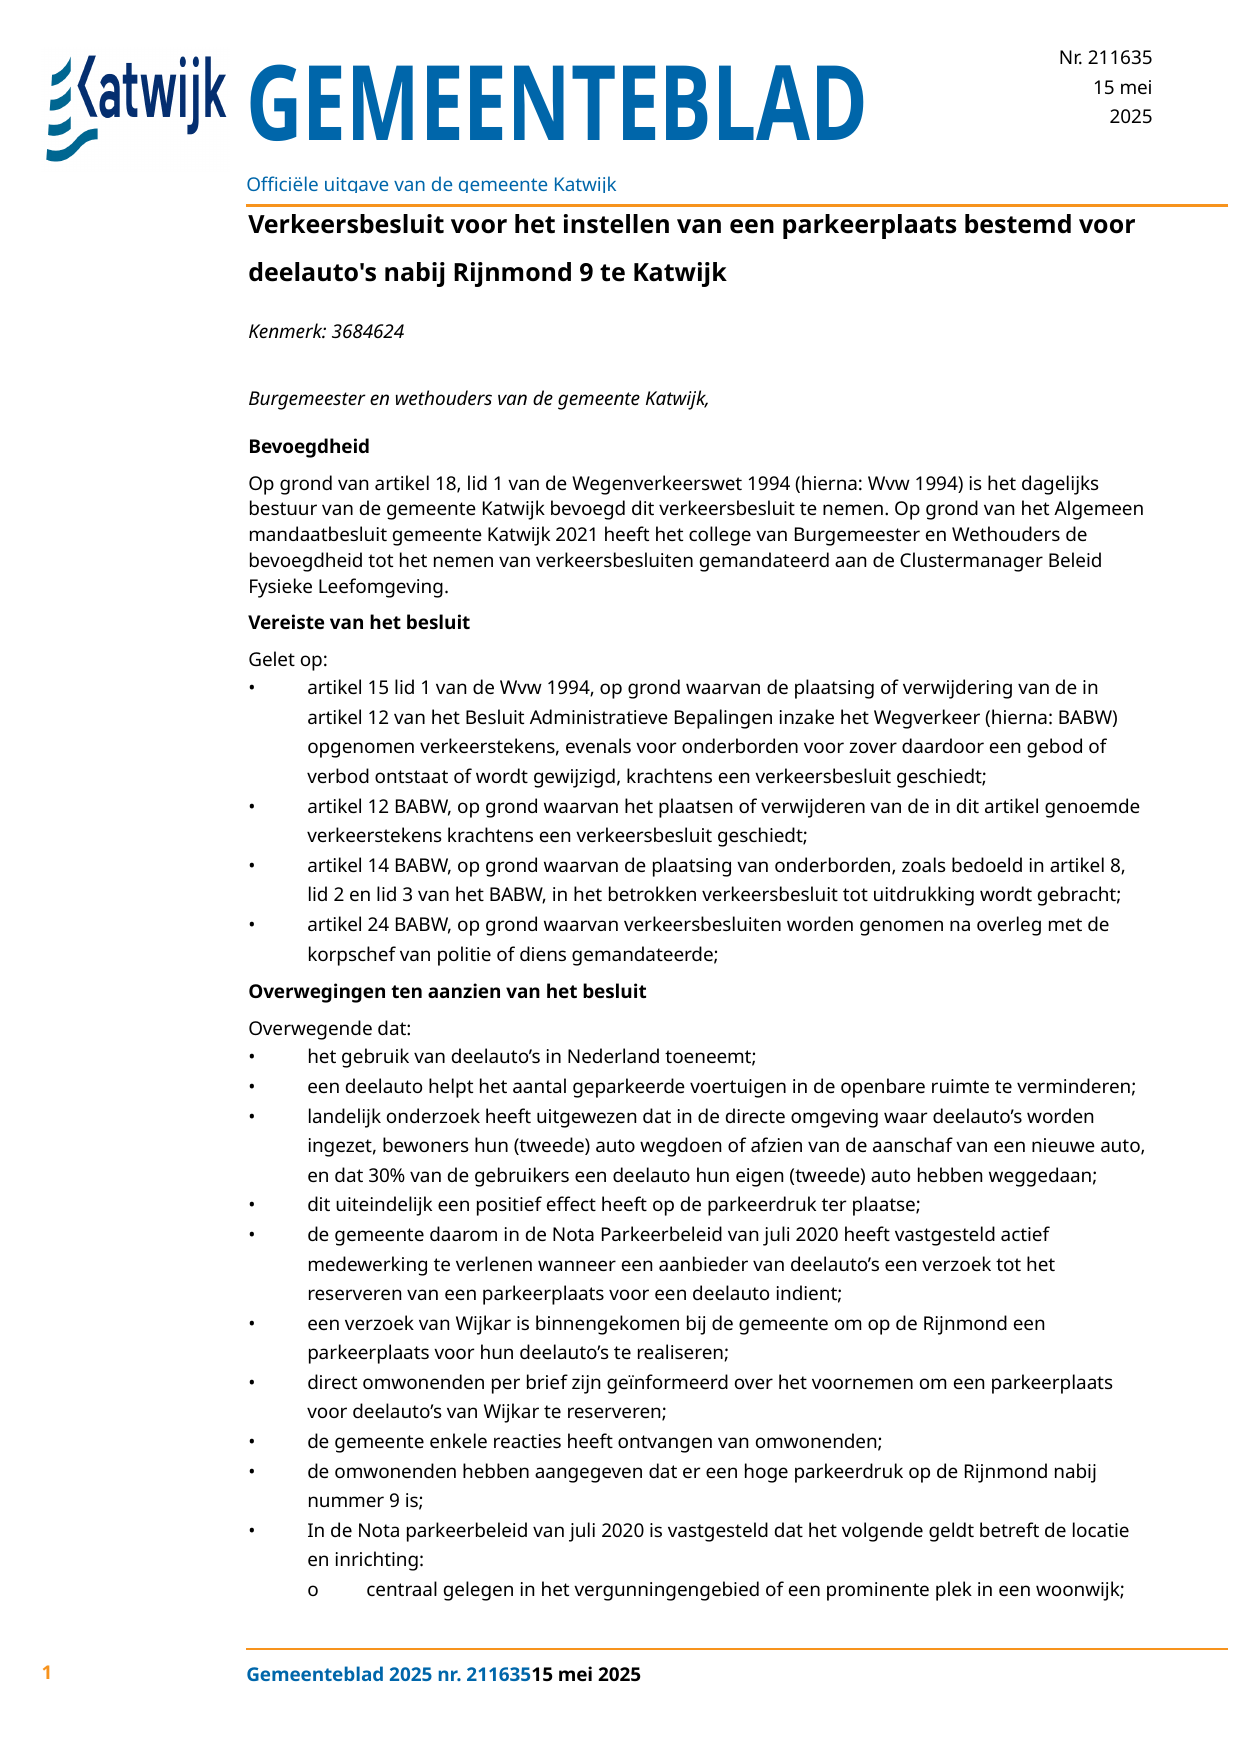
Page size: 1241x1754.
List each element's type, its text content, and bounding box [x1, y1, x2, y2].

list landelijk onderzoek heeft uitgewezen dat in de directe omgeving waar deelauto’s worden ingezet, bewoners hun (tweede) auto wegdoen of afzien van de aanschaf van een nieuwe auto, en dat 30% van de gebruikers een deelauto hun eigen (tweede) auto hebben weggedaan; [248, 1103, 1152, 1188]
list artikel 12 BABW, op grond waarvan het plaatsen of verwijderen van de in dit artikel genoemde verkeerstekens krachtens een verkeersbesluit geschiedt; [248, 793, 1152, 848]
list een deelauto helpt het aantal geparkeerde voertuigen in de openbare ruimte te verminderen; [248, 1073, 1152, 1099]
text Vereiste van het besluit [248, 609, 1152, 635]
text Overwegende dat: [248, 1015, 1152, 1041]
list de gemeente enkele reacties heeft ontvangen van omwonenden; [248, 1428, 1152, 1454]
list In de Nota parkeerbeleid van juli 2020 is vastgesteld dat het volgende geldt betreft de locatie en inrichting: [248, 1517, 1152, 1572]
text Bevoegdheid [248, 433, 1152, 459]
list artikel 15 lid 1 van de Wvw 1994, op grond waarvan de plaatsing of verwijdering van de in artikel 12 van het Besluit Administratieve Bepalingen inzake het Wegverkeer (hierna: BABW) opgenomen verkeerstekens, evenals voor onderborden voor zover daardoor een gebod of verbod ontstaat of wordt gewijzigd, krachtens een verkeersbesluit geschiedt; [248, 674, 1152, 789]
list direct omwonenden per brief zijn geïnformeerd over het voornemen om een parkeerplaats voor deelauto’s van Wijkar te reserveren; [248, 1369, 1152, 1424]
list centraal gelegen in het vergunningengebied of een prominente plek in een woonwijk; [307, 1576, 1152, 1602]
picture [41, 47, 231, 172]
text Gelet op: [248, 646, 1152, 672]
text Overwegingen ten aanzien van het besluit [248, 979, 1152, 1004]
list artikel 14 BABW, op grond waarvan de plaatsing van onderborden, zoals bedoeld in artikel 8, lid 2 en lid 3 van het BABW, in het betrokken verkeersbesluit tot uitdrukking wordt gebracht; [248, 852, 1152, 907]
text Burgemeester en wethouders van de gemeente Katwijk, [248, 386, 1152, 411]
list een verzoek van Wijkar is binnengekomen bij de gemeente om op de Rijnmond een parkeerplaats voor hun deelauto’s te realiseren; [248, 1310, 1152, 1365]
list de omwonenden hebben aangegeven dat er een hoge parkeerdruk op de Rijnmond nabij nummer 9 is; [248, 1458, 1152, 1513]
text Kenmerk: 3684624 [248, 318, 1152, 344]
list dit uiteindelijk een positief effect heeft op de parkeerdruk ter plaatse; [248, 1192, 1152, 1217]
list artikel 24 BABW, op grond waarvan verkeersbesluiten worden genomen na overleg met de korpschef van politie of diens gemandateerde; [248, 911, 1152, 966]
text Verkeersbesluit voor het instellen van een parkeerplaats bestemd voor deelauto's nabij Rijnmond 9 te Katwijk [248, 207, 1152, 288]
list het gebruik van deelauto’s in Nederland toeneemt; [248, 1044, 1152, 1069]
text Op grond van artikel 18, lid 1 van de Wegenverkeerswet 1994 (hierna: Wvw 1994) is het dagelijks bestuur van de gemeente Katwijk bevoegd dit verkeersbesluit te nemen. Op grond van het Algemeen mandaatbesluit gemeente Katwijk 2021 heeft het college van Burgemeester en Wethouders de bevoegdheid tot het nemen van verkeersbesluiten gemandateerd aan de Clustermanager Beleid Fysieke Leefomgeving. [248, 470, 1152, 598]
list de gemeente daarom in de Nota Parkeerbeleid van juli 2020 heeft vastgesteld actief medewerking te verlenen wanneer een aanbieder van deelauto’s een verzoek tot het reserveren van een parkeerplaats voor een deelauto indient; [248, 1221, 1152, 1306]
